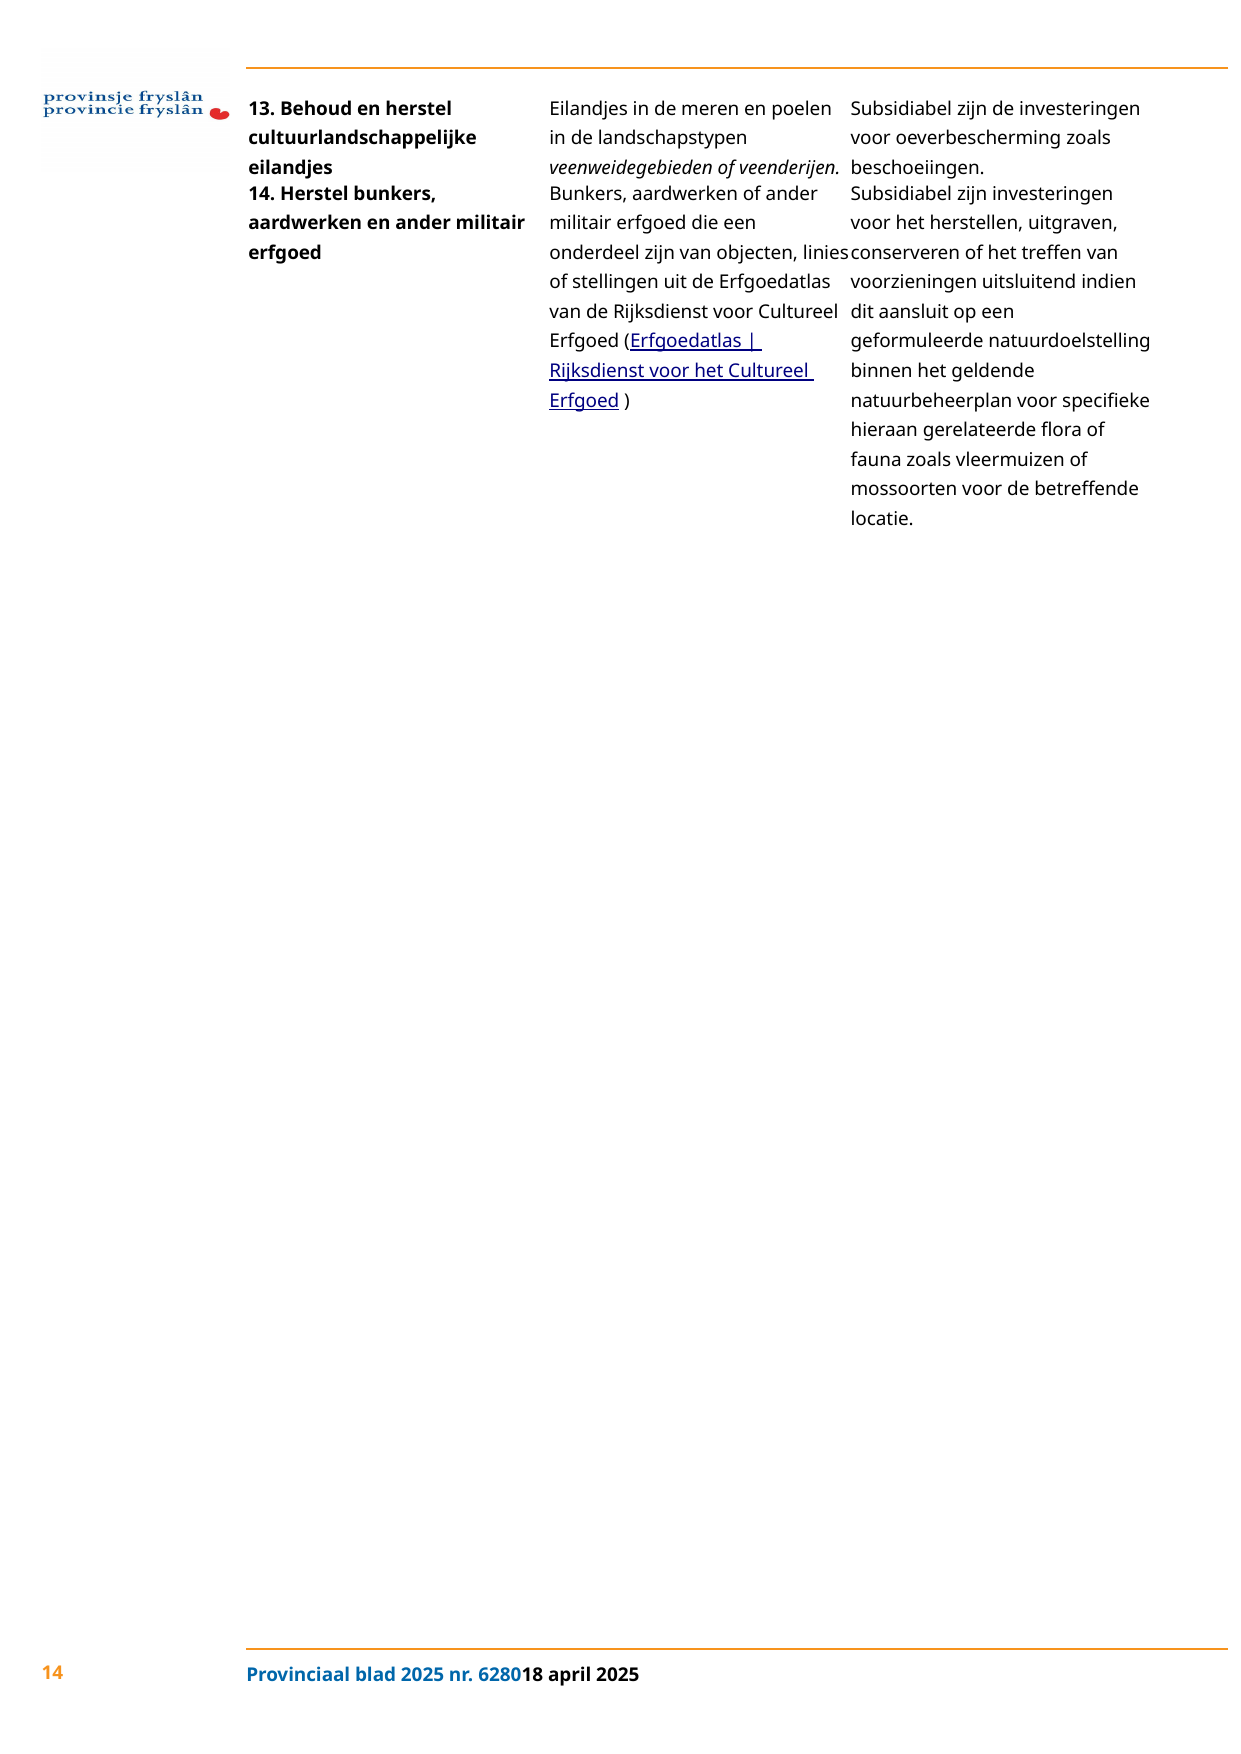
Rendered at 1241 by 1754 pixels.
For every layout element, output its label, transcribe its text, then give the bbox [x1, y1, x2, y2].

table_cell Subsidiabel zijn de investeringen voor oeverbescherming zoals beschoeiingen. [850, 95, 1152, 180]
table_cell Eilandjes in de meren en poelen in de landschapstypen veenweidegebieden of veenderijen. [549, 95, 850, 180]
table_cell 13. Behoud en herstel cultuurlandschappelijke eilandjes [248, 95, 549, 180]
table_cell Bunkers, aardwerken of ander militair erfgoed die een onderdeel zijn van objecten, linies of stellingen uit de Erfgoedatlas van de Rijksdienst voor Cultureel Erfgoed (Erfgoedatlas | Rijksdienst voor het Cultureel Erfgoed ) [549, 180, 850, 531]
picture [41, 47, 231, 172]
table_cell Subsidiabel zijn investeringen voor het herstellen, uitgraven, conserveren of het treffen van voorzieningen uitsluitend indien dit aansluit op een geformuleerde natuurdoelstelling binnen het geldende natuurbeheerplan voor specifieke hieraan gerelateerde flora of fauna zoals vleermuizen of mossoorten voor de betreffende locatie. [850, 180, 1152, 531]
table_cell 14. Herstel bunkers, aardwerken en ander militair erfgoed [248, 180, 549, 531]
